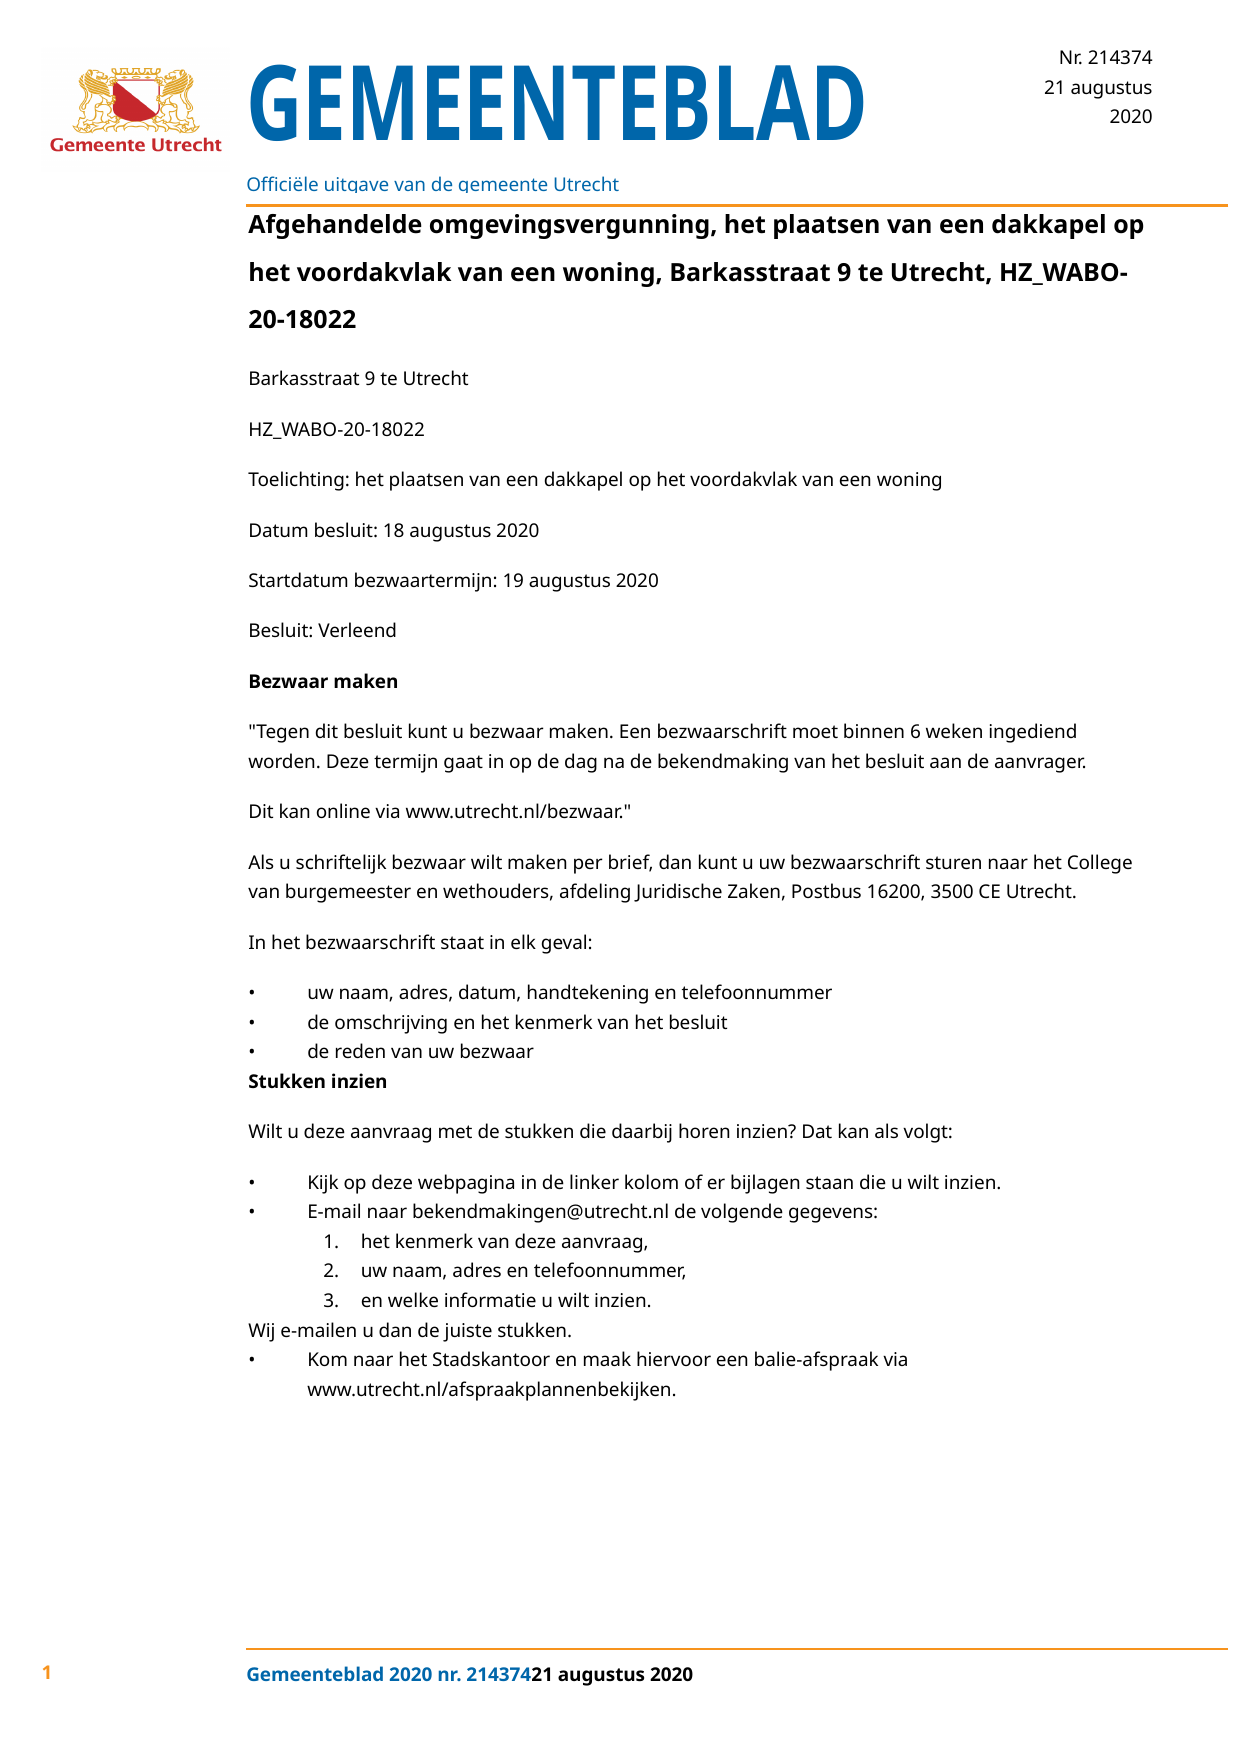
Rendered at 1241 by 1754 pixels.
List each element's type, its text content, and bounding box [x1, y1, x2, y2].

text Barkasstraat 9 te Utrecht [248, 366, 1152, 391]
text Afgehandelde omgevingsvergunning, het plaatsen van een dakkapel op het voordakvlak van een woning, Barkasstraat 9 te Utrecht, HZ_WABO-20-18022 [248, 207, 1152, 336]
list de omschrijving en het kenmerk van het besluit [248, 1009, 1152, 1034]
list Kijk op deze webpagina in de linker kolom of er bijlagen staan die u wilt inzien. [248, 1169, 1152, 1194]
text HZ_WABO-20-18022 [248, 416, 1152, 442]
text Datum besluit: 18 augustus 2020 [248, 517, 1152, 542]
text Wij e-mailen u dan de juiste stukken. [248, 1317, 1152, 1342]
text Dit kan online via www.utrecht.nl/bezwaar." [248, 798, 1152, 824]
list en welke informatie u wilt inzien. [323, 1287, 1152, 1313]
text Bezwaar maken [248, 668, 1152, 694]
list Kom naar het Stadskantoor en maak hiervoor een balie-afspraak via www.utrecht.nl/afspraakplannenbekijken. [248, 1346, 1152, 1402]
text Stukken inzien [248, 1068, 1152, 1094]
list uw naam, adres, datum, handtekening en telefoonnummer [248, 979, 1152, 1005]
list uw naam, adres en telefoonnummer, [323, 1258, 1152, 1283]
text Toelichting: het plaatsen van een dakkapel op het voordakvlak van een woning [248, 466, 1152, 492]
list de reden van uw bezwaar [248, 1038, 1152, 1064]
text Als u schriftelijk bezwaar wilt maken per brief, dan kunt u uw bezwaarschrift sturen naar het College van burgemeester en wethouders, afdeling Juridische Zaken, Postbus 16200, 3500 CE Utrecht. [248, 849, 1152, 904]
text In het bezwaarschrift staat in elk geval: [248, 929, 1152, 954]
text Startdatum bezwaartermijn: 19 augustus 2020 [248, 567, 1152, 593]
text "Tegen dit besluit kunt u bezwaar maken. Een bezwaarschrift moet binnen 6 weken ingediend worden. Deze termijn gaat in op de dag na de bekendmaking van het besluit aan de aanvrager. [248, 718, 1152, 774]
text Wilt u deze aanvraag met de stukken die daarbij horen inzien? Dat kan als volgt: [248, 1118, 1152, 1144]
list het kenmerk van deze aanvraag, [323, 1228, 1152, 1254]
list E-mail naar bekendmakingen@utrecht.nl de volgende gegevens: [248, 1198, 1152, 1224]
picture [41, 47, 231, 172]
text Besluit: Verleend [248, 618, 1152, 643]
